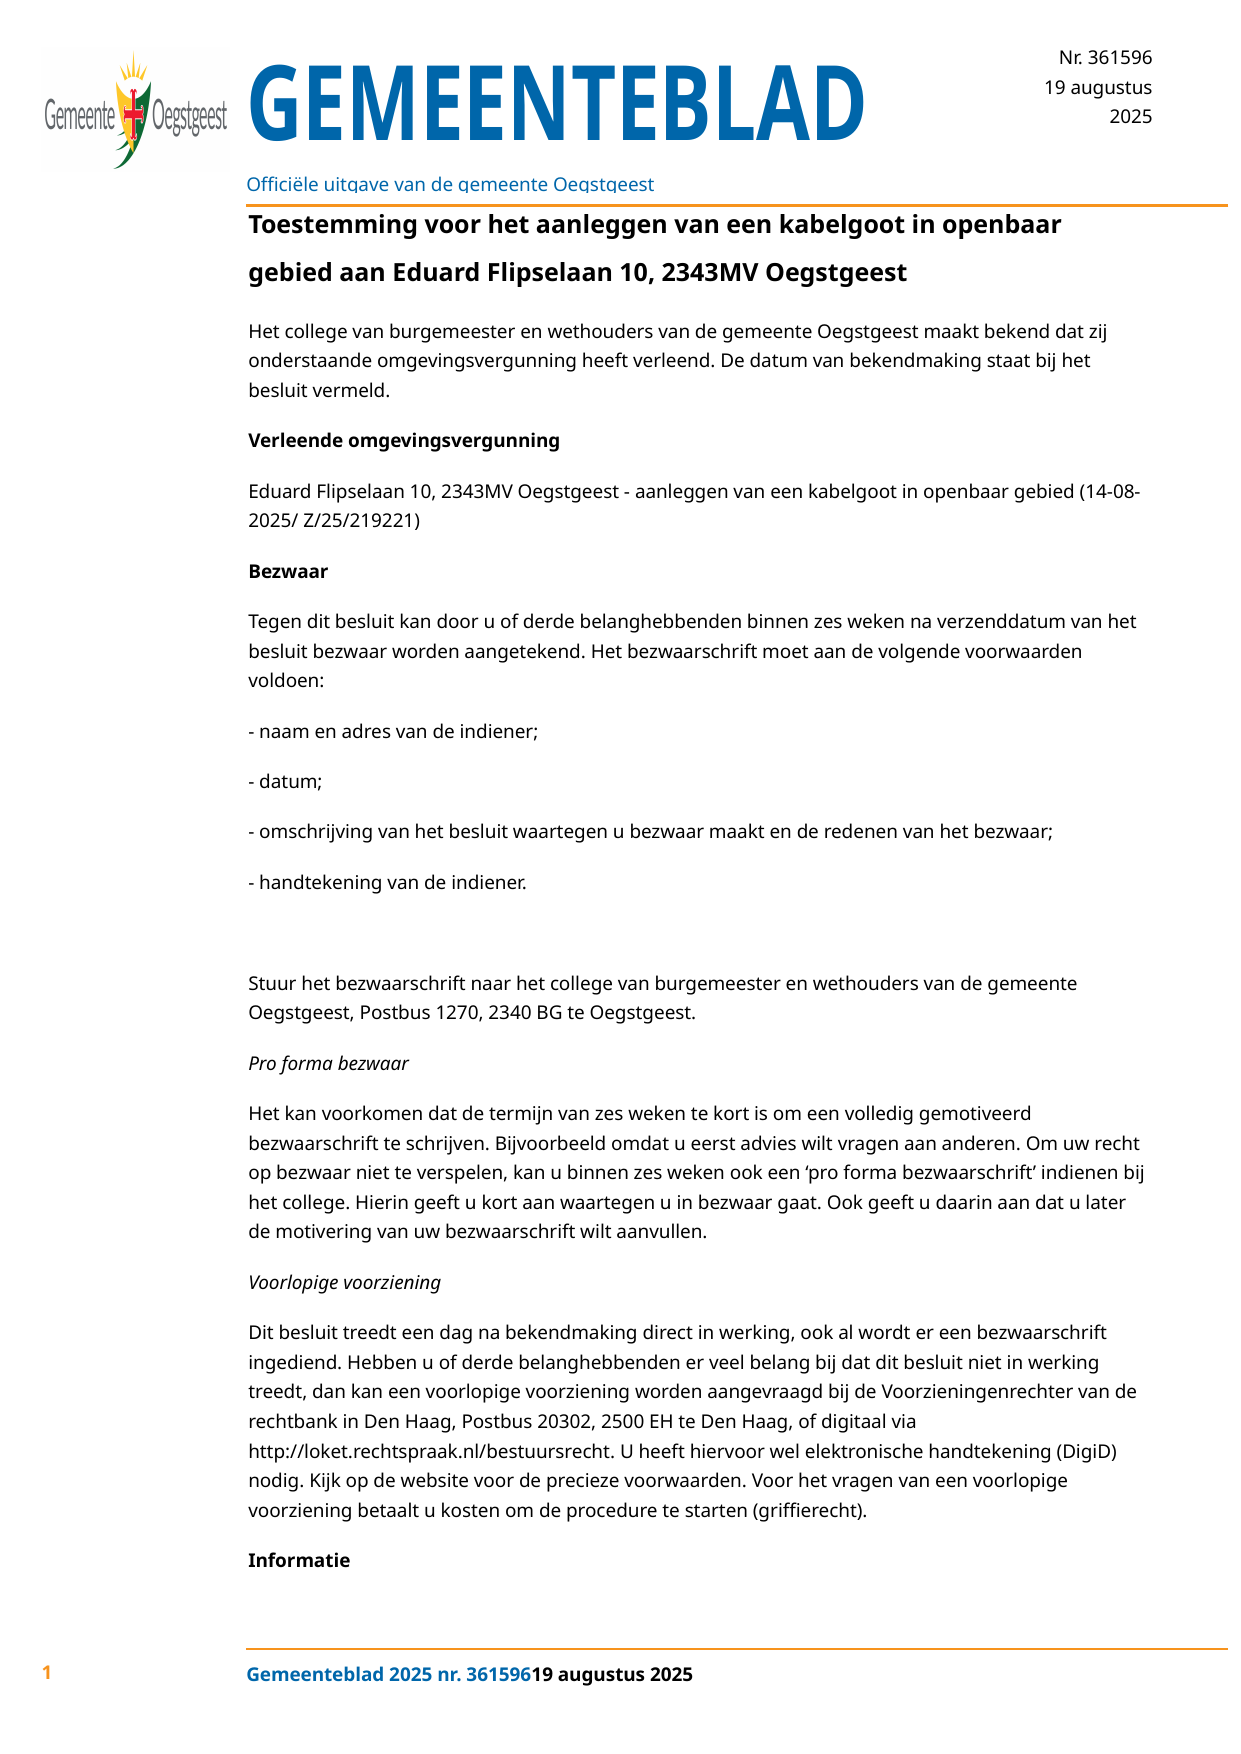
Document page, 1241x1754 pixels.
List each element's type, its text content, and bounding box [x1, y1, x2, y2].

text Stuur het bezwaarschrift naar het college van burgemeester en wethouders van de gemeente Oegstgeest, Postbus 1270, 2340 BG te Oegstgeest. [248, 970, 1152, 1025]
text Toestemming voor het aanleggen van een kabelgoot in openbaar gebied aan Eduard Flipselaan 10, 2343MV Oegstgeest [248, 207, 1152, 288]
text Verleende omgevingsvergunning [248, 427, 1152, 453]
text Pro forma bezwaar [248, 1050, 1152, 1076]
text Dit besluit treedt een dag na bekendmaking direct in werking, ook al wordt er een bezwaarschrift ingediend. Hebben u of derde belanghebbenden er veel belang bij dat dit besluit niet in werking treedt, dan kan een voorlopige voorziening worden aangevraagd bij de Voorzieningenrechter van de rechtbank in Den Haag, Postbus 20302, 2500 EH te Den Haag, of digitaal via http://loket.rechtspraak.nl/bestuursrecht. U heeft hiervoor wel elektronische handtekening (DigiD) nodig. Kijk op de website voor de precieze voorwaarden. Voor het vragen van een voorlopige voorziening betaalt u kosten om de procedure te starten (griffierecht). [248, 1319, 1152, 1523]
text Het college van burgemeester en wethouders van de gemeente Oegstgeest maakt bekend dat zij onderstaande omgevingsvergunning heeft verleend. De datum van bekendmaking staat bij het besluit vermeld. [248, 318, 1152, 403]
text Het kan voorkomen dat de termijn van zes weken te kort is om een volledig gemotiveerd bezwaarschrift te schrijven. Bijvoorbeeld omdat u eerst advies wilt vragen aan anderen. Om uw recht op bezwaar niet te verspelen, kan u binnen zes weken ook een ‘pro forma bezwaarschrift’ indienen bij het college. Hierin geeft u kort aan waartegen u in bezwaar gaat. Ook geeft u daarin aan dat u later de motivering van uw bezwaarschrift wilt aanvullen. [248, 1100, 1152, 1244]
text Bezwaar [248, 558, 1152, 584]
text Voorlopige voorziening [248, 1269, 1152, 1295]
text Tegen dit besluit kan door u of derde belanghebbenden binnen zes weken na verzenddatum van het besluit bezwaar worden aangetekend. Het bezwaarschrift moet aan de volgende voorwaarden voldoen: [248, 608, 1152, 693]
text Informatie [248, 1547, 1152, 1573]
text - naam en adres van de indiener; [248, 718, 1152, 744]
text - datum; [248, 768, 1152, 794]
text Eduard Flipselaan 10, 2343MV Oegstgeest - aanleggen van een kabelgoot in openbaar gebied (14-08-2025/ Z/25/219221) [248, 478, 1152, 533]
text - handtekening van de indiener. [248, 869, 1152, 895]
picture [41, 47, 231, 172]
text - omschrijving van het besluit waartegen u bezwaar maakt en de redenen van het bezwaar; [248, 819, 1152, 844]
